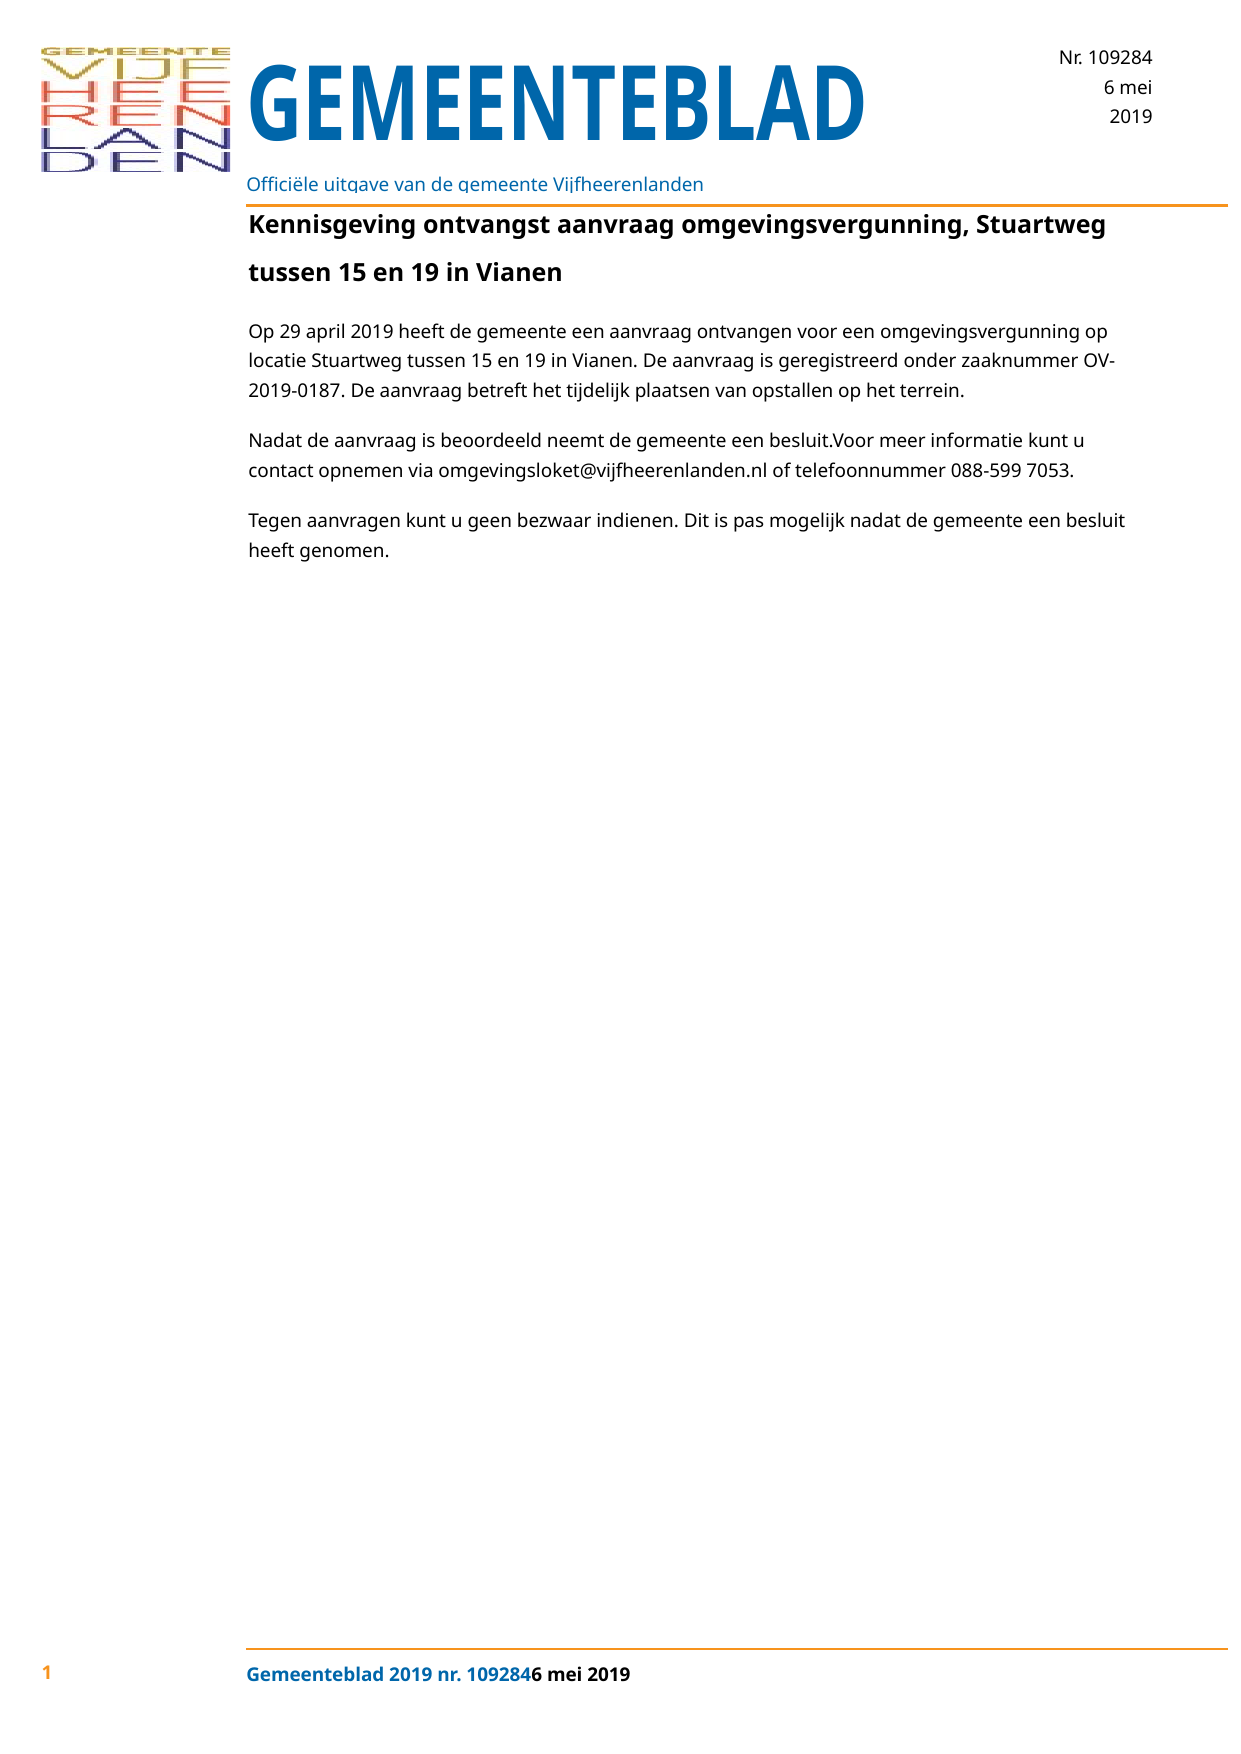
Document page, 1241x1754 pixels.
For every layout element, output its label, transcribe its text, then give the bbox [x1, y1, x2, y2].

picture [41, 47, 231, 172]
text Kennisgeving ontvangst aanvraag omgevingsvergunning, Stuartweg tussen 15 en 19 in Vianen [248, 207, 1152, 288]
text Tegen aanvragen kunt u geen bezwaar indienen. Dit is pas mogelijk nadat de gemeente een besluit heeft genomen. [248, 507, 1152, 563]
text Nadat de aanvraag is beoordeeld neemt de gemeente een besluit.Voor meer informatie kunt u contact opnemen via omgevingsloket@vijfheerenlanden.nl of telefoonnummer 088-599 7053. [248, 427, 1152, 483]
text Op 29 april 2019 heeft de gemeente een aanvraag ontvangen voor een omgevingsvergunning op locatie Stuartweg tussen 15 en 19 in Vianen. De aanvraag is geregistreerd onder zaaknummer OV-2019-0187. De aanvraag betreft het tijdelijk plaatsen van opstallen op het terrein. [248, 318, 1152, 403]
